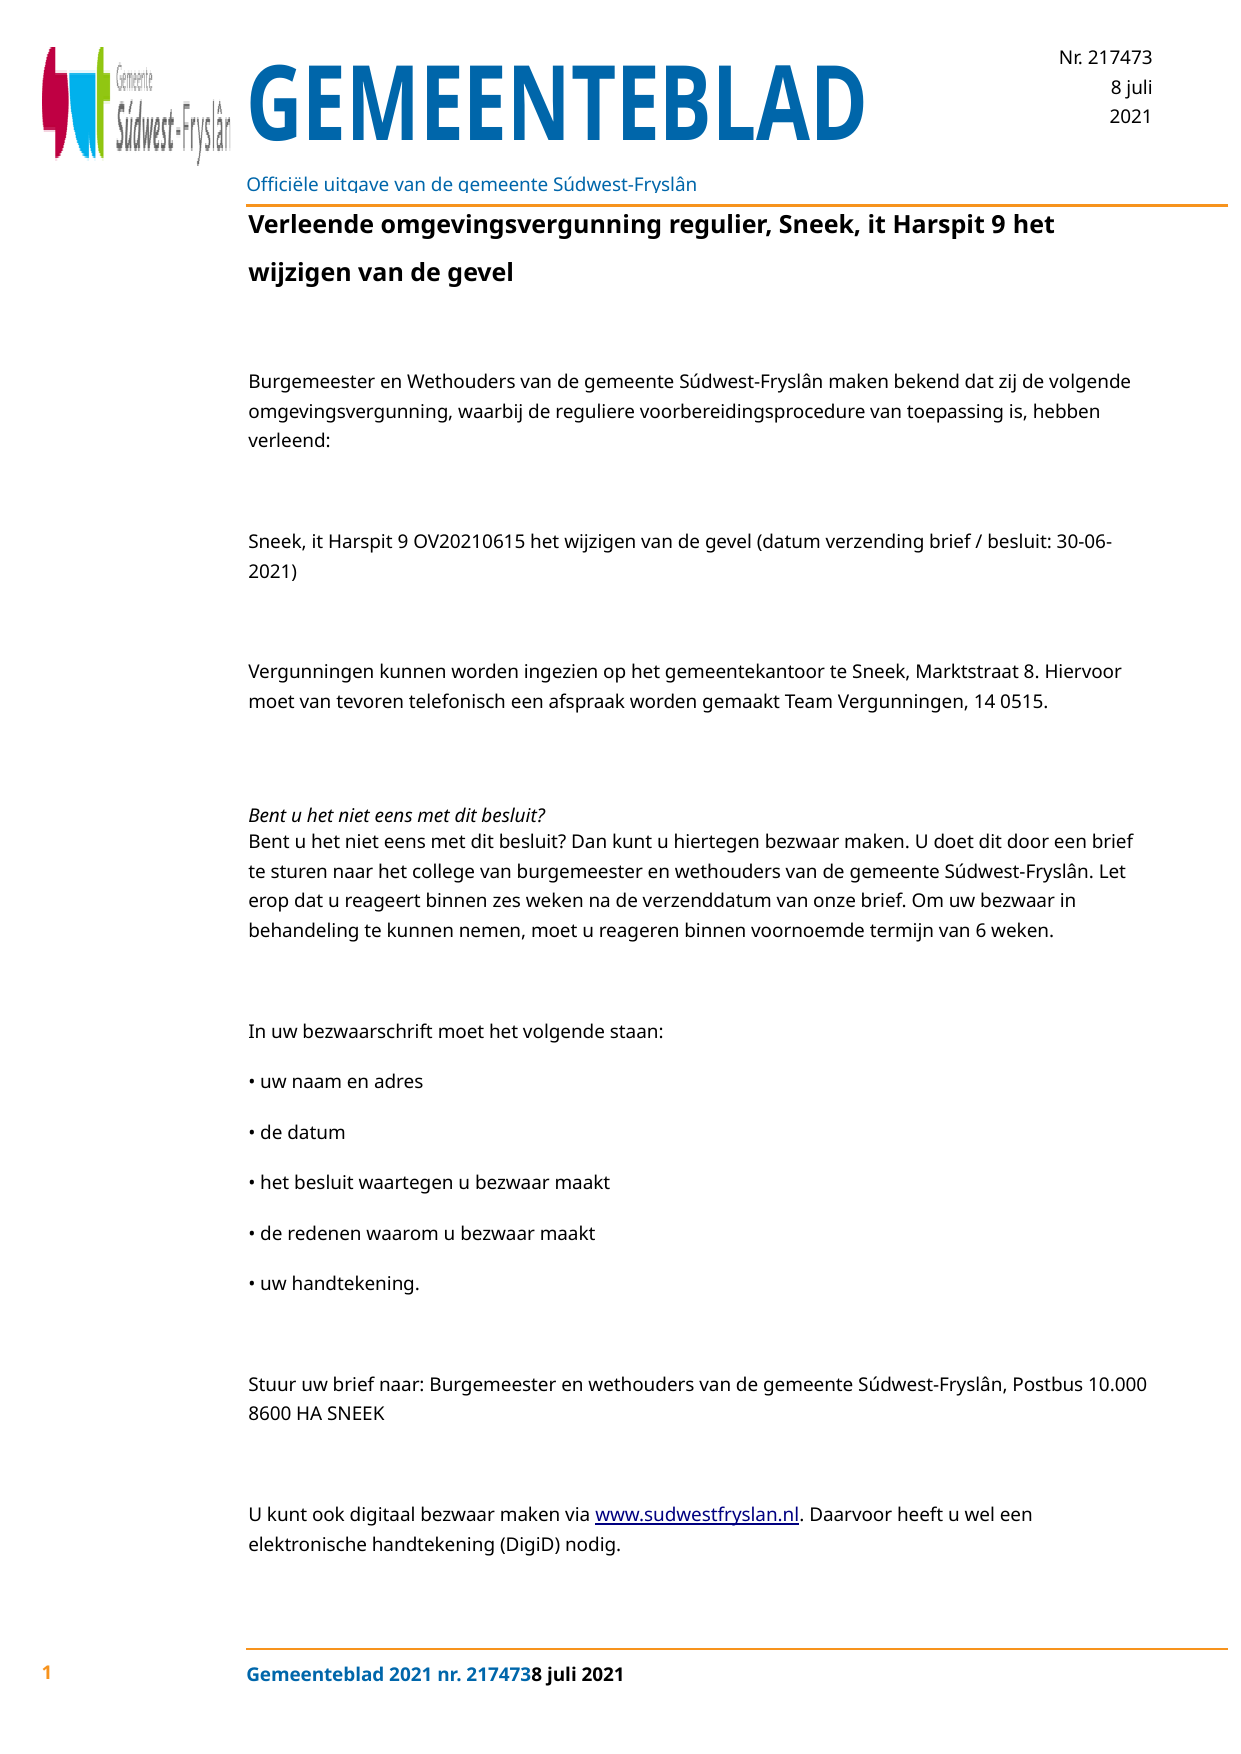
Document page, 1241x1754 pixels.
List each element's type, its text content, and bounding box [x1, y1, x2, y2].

text • het besluit waartegen u bezwaar maakt [248, 1169, 1152, 1195]
text In uw bezwaarschrift moet het volgende staan: [248, 1018, 1152, 1044]
text Stuur uw brief naar: Burgemeester en wethouders van de gemeente Súdwest-Fryslân, Postbus 10.000 8600 HA SNEEK [248, 1371, 1152, 1426]
text • uw naam en adres [248, 1068, 1152, 1094]
text Verleende omgevingsvergunning regulier, Sneek, it Harspit 9 het wijzigen van de gevel [248, 207, 1152, 288]
text • uw handtekening. [248, 1270, 1152, 1296]
text Bent u het niet eens met dit besluit? Dan kunt u hiertegen bezwaar maken. U doet dit door een brief te sturen naar het college van burgemeester en wethouders van de gemeente Súdwest-Fryslân. Let erop dat u reageert binnen zes weken na de verzenddatum van onze brief. Om uw bezwaar in behandeling te kunnen nemen, moet u reageren binnen voornoemde termijn van 6 weken. [248, 828, 1152, 943]
text • de datum [248, 1119, 1152, 1144]
text Bent u het niet eens met dit besluit? [248, 803, 1152, 828]
text U kunt ook digitaal bezwaar maken via www.sudwestfryslan.nl. Daarvoor heeft u wel een elektronische handtekening (DigiD) nodig. [248, 1501, 1152, 1557]
text Vergunningen kunnen worden ingezien op het gemeentekantoor te Sneek, Marktstraat 8. Hiervoor moet van tevoren telefonisch een afspraak worden gemaakt Team Vergunningen, 14 0515. [248, 659, 1152, 714]
text Burgemeester en Wethouders van de gemeente Súdwest-Fryslân maken bekend dat zij de volgende omgevingsvergunning, waarbij de reguliere voorbereidingsprocedure van toepassing is, hebben verleend: [248, 368, 1152, 453]
picture [41, 47, 231, 172]
text • de redenen waarom u bezwaar maakt [248, 1220, 1152, 1245]
text Sneek, it Harspit 9 OV20210615 het wijzigen van de gevel (datum verzending brief / besluit: 30-06-2021) [248, 528, 1152, 584]
